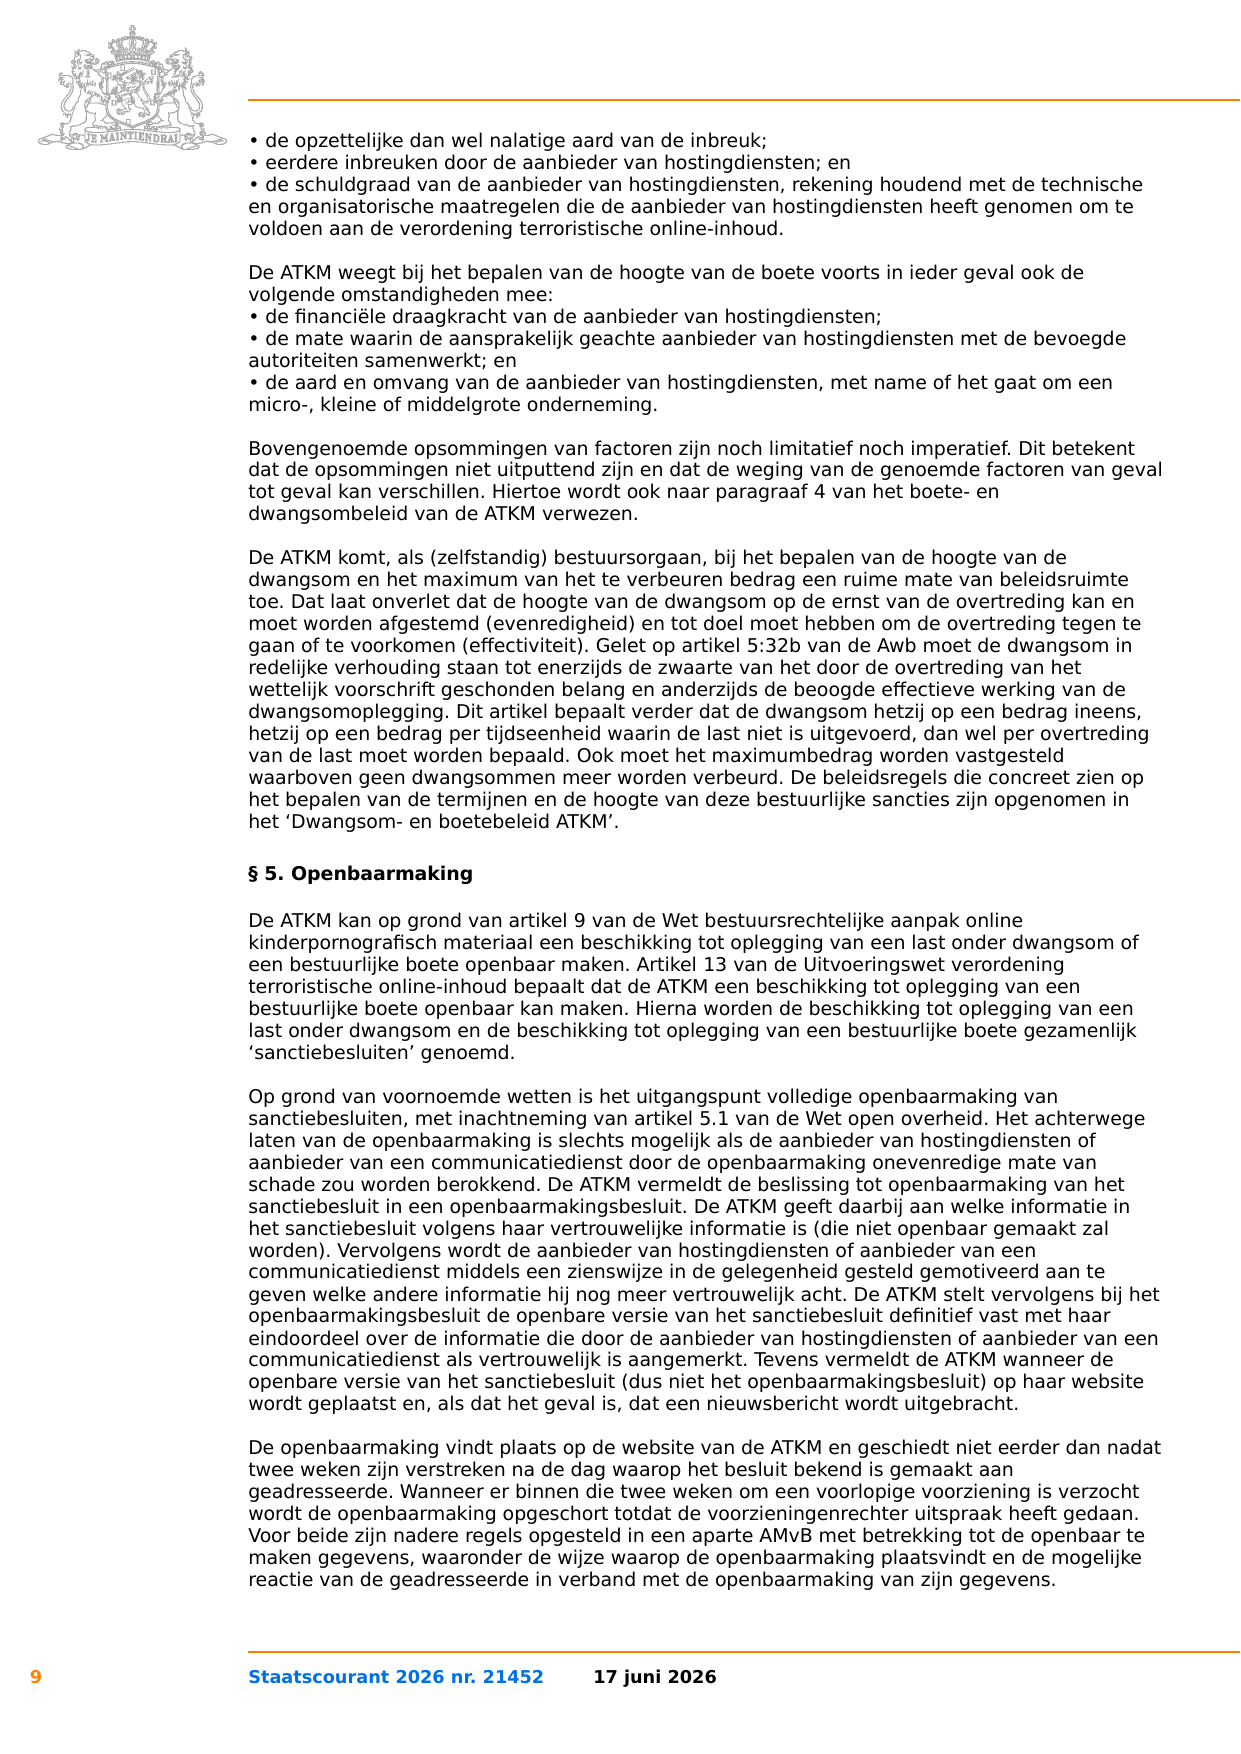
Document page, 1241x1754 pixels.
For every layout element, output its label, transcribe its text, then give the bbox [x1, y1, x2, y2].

text De ATKM komt, als (zelfstandig) bestuursorgaan, bij het bepalen van de hoogte van de dwangsom en het maximum van het te verbeuren bedrag een ruime mate van beleidsruimte toe. Dat laat onverlet dat de hoogte van de dwangsom op de ernst van de overtreding kan en moet worden afgestemd (evenredigheid) en tot doel moet hebben om de overtreding tegen te gaan of te voorkomen (effectiviteit). Gelet op artikel 5:32b van de Awb moet de dwangsom in redelijke verhouding staan tot enerzijds de zwaarte van het door de overtreding van het wettelijk voorschrift geschonden belang en anderzijds de beoogde effectieve werking van de dwangsomoplegging. Dit artikel bepaalt verder dat de dwangsom hetzij op een bedrag ineens, hetzij op een bedrag per tijdseenheid waarin de last niet is uitgevoerd, dan wel per overtreding van de last moet worden bepaald. Ook moet het maximumbedrag worden vastgesteld waarboven geen dwangsommen meer worden verbeurd. De beleidsregels die concreet zien op het bepalen van de termijnen en de hoogte van deze bestuurlijke sancties zijn opgenomen in het ‘Dwangsom- en boetebeleid ATKM’. [248, 547, 1163, 833]
text Bovengenoemde opsommingen van factoren zijn noch limitatief noch imperatief. Dit betekent dat de opsommingen niet uitputtend zijn en dat de weging van de genoemde factoren van geval tot geval kan verschillen. Hiertoe wordt ook naar paragraaf 4 van het boete- en dwangsombeleid van de ATKM verwezen. [248, 437, 1163, 525]
text • de opzettelijke dan wel nalatige aard van de inbreuk; [248, 130, 1163, 152]
text De ATKM kan op grond van artikel 9 van de Wet bestuursrechtelijke aanpak online kinderpornografisch materiaal een beschikking tot oplegging van een last onder dwangsom of een bestuurlijke boete openbaar maken. Artikel 13 van de Uitvoeringswet verordening terroristische online-inhoud bepaalt dat de ATKM een beschikking tot oplegging van een bestuurlijke boete openbaar kan maken. Hierna worden de beschikking tot oplegging van een last onder dwangsom en de beschikking tot oplegging van een bestuurlijke boete gezamenlijk ‘sanctiebesluiten’ genoemd. [248, 910, 1163, 1064]
text De openbaarmaking vindt plaats op de website van de ATKM en geschiedt niet eerder dan nadat twee weken zijn verstreken na de dag waarop het besluit bekend is gemaakt aan geadresseerde. Wanneer er binnen die twee weken om een voorlopige voorziening is verzocht wordt de openbaarmaking opgeschort totdat de voorzieningenrechter uitspraak heeft gedaan. Voor beide zijn nadere regels opgesteld in een aparte AMvB met betrekking tot de openbaar te maken gegevens, waaronder de wijze waarop de openbaarmaking plaatsvindt en de mogelijke reactie van de geadresseerde in verband met de openbaarmaking van zijn gegevens. [248, 1437, 1163, 1591]
picture [38, 25, 227, 150]
text De ATKM weegt bij het bepalen van de hoogte van de boete voorts in ieder geval ook de volgende omstandigheden mee: [248, 262, 1163, 306]
text Op grond van voornoemde wetten is het uitgangspunt volledige openbaarmaking van sanctiebesluiten, met inachtneming van artikel 5.1 van de Wet open overheid. Het achterwege laten van de openbaarmaking is slechts mogelijk als de aanbieder van hostingdiensten of aanbieder van een communicatiedienst door de openbaarmaking onevenredige mate van schade zou worden berokkend. De ATKM vermeldt de beslissing tot openbaarmaking van het sanctiebesluit in een openbaarmakingsbesluit. De ATKM geeft daarbij aan welke informatie in het sanctiebesluit volgens haar vertrouwelijke informatie is (die niet openbaar gemaakt zal worden). Vervolgens wordt de aanbieder van hostingdiensten of aanbieder van een communicatiedienst middels een zienswijze in de gelegenheid gesteld gemotiveerd aan te geven welke andere informatie hij nog meer vertrouwelijk acht. De ATKM stelt vervolgens bij het openbaarmakingsbesluit de openbare versie van het sanctiebesluit definitief vast met haar eindoordeel over de informatie die door de aanbieder van hostingdiensten of aanbieder van een communicatiedienst als vertrouwelijk is aangemerkt. Tevens vermeldt de ATKM wanneer de openbare versie van het sanctiebesluit (dus niet het openbaarmakingsbesluit) op haar website wordt geplaatst en, als dat het geval is, dat een nieuwsbericht wordt uitgebracht. [248, 1086, 1163, 1415]
subtitle § 5. Openbaarmaking [248, 863, 1163, 885]
text • de schuldgraad van de aanbieder van hostingdiensten, rekening houdend met de technische en organisatorische maatregelen die de aanbieder van hostingdiensten heeft genomen om te voldoen aan de verordening terroristische online-inhoud. [248, 174, 1163, 240]
text • de financiële draagkracht van de aanbieder van hostingdiensten; [248, 306, 1163, 328]
text • de mate waarin de aansprakelijk geachte aanbieder van hostingdiensten met de bevoegde autoriteiten samenwerkt; en [248, 328, 1163, 372]
text • de aard en omvang van de aanbieder van hostingdiensten, met name of het gaat om een micro-, kleine of middelgrote onderneming. [248, 372, 1163, 416]
text • eerdere inbreuken door de aanbieder van hostingdiensten; en [248, 152, 1163, 174]
